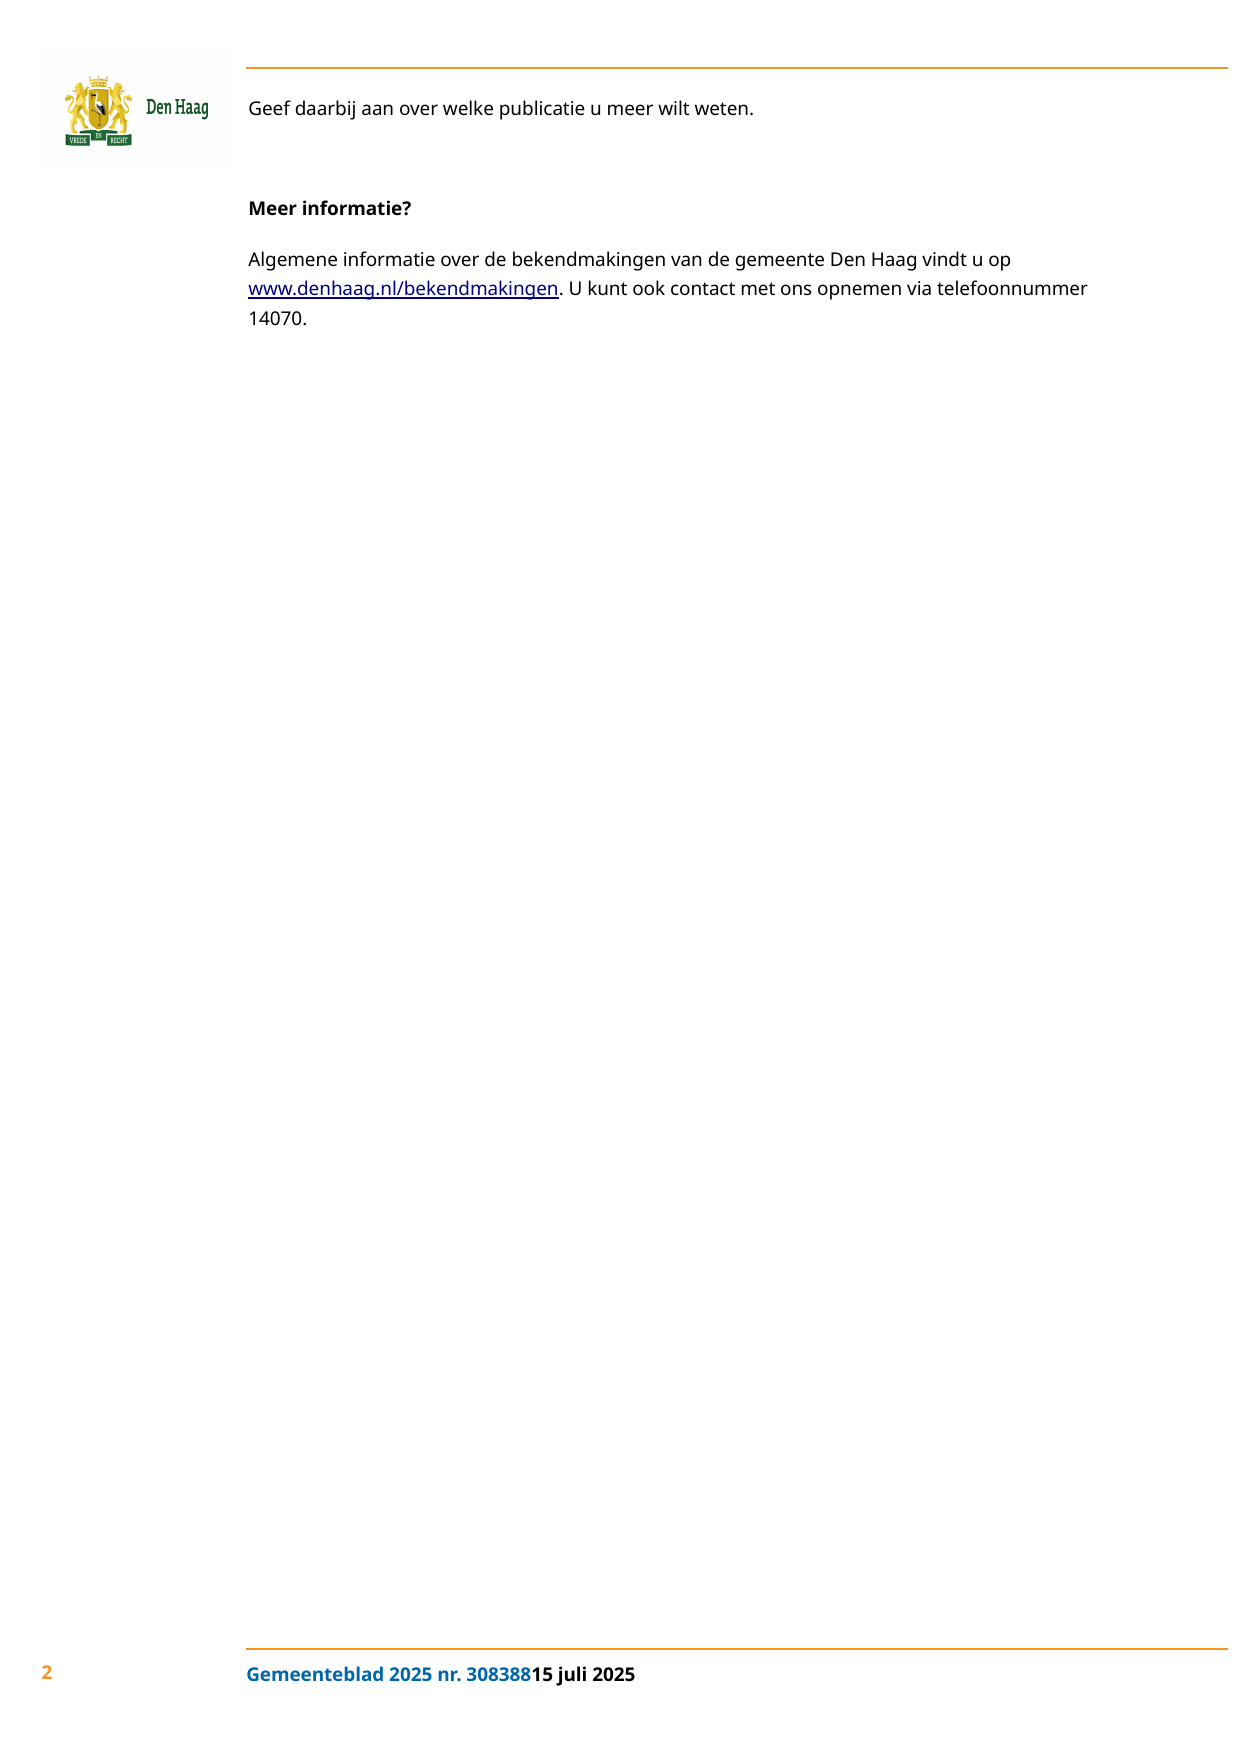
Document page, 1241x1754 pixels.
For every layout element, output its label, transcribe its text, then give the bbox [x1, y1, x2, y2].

picture [41, 47, 231, 172]
text Geef daarbij aan over welke publicatie u meer wilt weten. [248, 95, 1152, 121]
text Meer informatie? [248, 196, 1152, 221]
text Algemene informatie over de bekendmakingen van de gemeente Den Haag vindt u op www.denhaag.nl/bekendmakingen. U kunt ook contact met ons opnemen via telefoonnummer 14070. [248, 246, 1152, 331]
